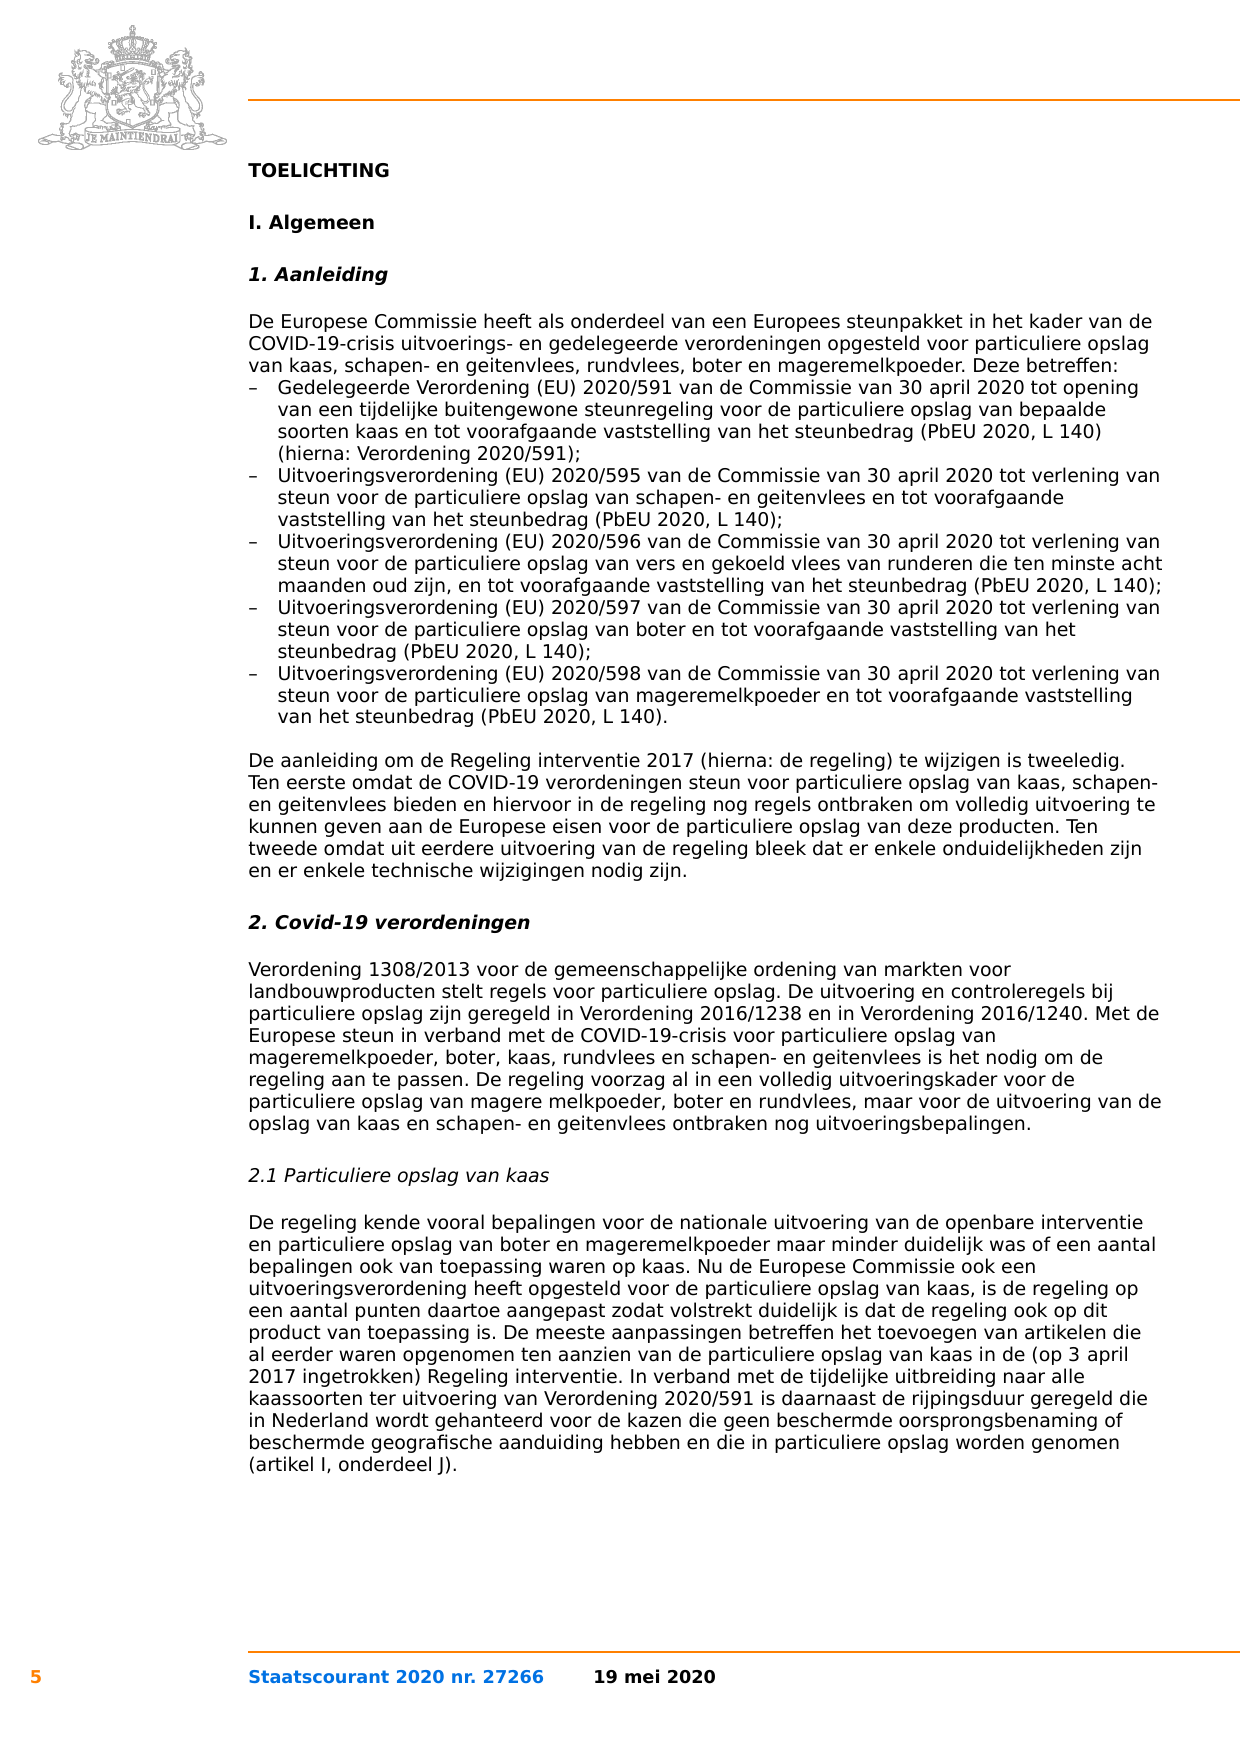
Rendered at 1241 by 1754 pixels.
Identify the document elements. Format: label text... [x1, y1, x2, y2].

subtitle 2.1 Particuliere opslag van kaas [248, 1165, 1163, 1187]
text De Europese Commissie heeft als onderdeel van een Europees steunpakket in het kader van de COVID-19-crisis uitvoerings- en gedelegeerde verordeningen opgesteld voor particuliere opslag van kaas, schapen- en geitenvlees, rundvlees, boter en mageremelkpoeder. Deze betreffen: [248, 311, 1163, 377]
text – Gedelegeerde Verordening (EU) 2020/591 van de Commissie van 30 april 2020 tot opening van een tijdelijke buitengewone steunregeling voor de particuliere opslag van bepaalde soorten kaas en tot voorafgaande vaststelling van het steunbedrag (PbEU 2020, L 140) (hierna: Verordening 2020/591); [248, 377, 1163, 465]
text – Uitvoeringsverordening (EU) 2020/597 van de Commissie van 30 april 2020 tot verlening van steun voor de particuliere opslag van boter en tot voorafgaande vaststelling van het steunbedrag (PbEU 2020, L 140); [248, 597, 1163, 662]
text – Uitvoeringsverordening (EU) 2020/598 van de Commissie van 30 april 2020 tot verlening van steun voor de particuliere opslag van mageremelkpoeder en tot voorafgaande vaststelling van het steunbedrag (PbEU 2020, L 140). [248, 662, 1163, 728]
subtitle 1. Aanleiding [248, 264, 1163, 286]
text – Uitvoeringsverordening (EU) 2020/595 van de Commissie van 30 april 2020 tot verlening van steun voor de particuliere opslag van schapen- en geitenvlees en tot voorafgaande vaststelling van het steunbedrag (PbEU 2020, L 140); [248, 465, 1163, 531]
picture [38, 25, 227, 150]
subtitle TOELICHTING [248, 160, 1163, 182]
subtitle I. Algemeen [248, 212, 1163, 234]
subtitle 2. Covid-19 verordeningen [248, 912, 1163, 934]
text Verordening 1308/2013 voor de gemeenschappelijke ordening van markten voor landbouwproducten stelt regels voor particuliere opslag. De uitvoering en controleregels bij particuliere opslag zijn geregeld in Verordening 2016/1238 en in Verordening 2016/1240. Met de Europese steun in verband met de COVID-19-crisis voor particuliere opslag van mageremelkpoeder, boter, kaas, rundvlees en schapen- en geitenvlees is het nodig om de regeling aan te passen. De regeling voorzag al in een volledig uitvoeringskader voor de particuliere opslag van magere melkpoeder, boter en rundvlees, maar voor de uitvoering van de opslag van kaas en schapen- en geitenvlees ontbraken nog uitvoeringsbepalingen. [248, 959, 1163, 1135]
text De regeling kende vooral bepalingen voor de nationale uitvoering van de openbare interventie en particuliere opslag van boter en mageremelkpoeder maar minder duidelijk was of een aantal bepalingen ook van toepassing waren op kaas. Nu de Europese Commissie ook een uitvoeringsverordening heeft opgesteld voor de particuliere opslag van kaas, is de regeling op een aantal punten daartoe aangepast zodat volstrekt duidelijk is dat de regeling ook op dit product van toepassing is. De meeste aanpassingen betreffen het toevoegen van artikelen die al eerder waren opgenomen ten aanzien van de particuliere opslag van kaas in de (op 3 april 2017 ingetrokken) Regeling interventie. In verband met de tijdelijke uitbreiding naar alle kaassoorten ter uitvoering van Verordening 2020/591 is daarnaast de rijpingsduur geregeld die in Nederland wordt gehanteerd voor de kazen die geen beschermde oorsprongsbenaming of beschermde geografische aanduiding hebben en die in particuliere opslag worden genomen (artikel I, onderdeel J). [248, 1212, 1163, 1476]
text – Uitvoeringsverordening (EU) 2020/596 van de Commissie van 30 april 2020 tot verlening van steun voor de particuliere opslag van vers en gekoeld vlees van runderen die ten minste acht maanden oud zijn, en tot voorafgaande vaststelling van het steunbedrag (PbEU 2020, L 140); [248, 531, 1163, 597]
text De aanleiding om de Regeling interventie 2017 (hierna: de regeling) te wijzigen is tweeledig. Ten eerste omdat de COVID-19 verordeningen steun voor particuliere opslag van kaas, schapen- en geitenvlees bieden en hiervoor in de regeling nog regels ontbraken om volledig uitvoering te kunnen geven aan de Europese eisen voor de particuliere opslag van deze producten. Ten tweede omdat uit eerdere uitvoering van de regeling bleek dat er enkele onduidelijkheden zijn en er enkele technische wijzigingen nodig zijn. [248, 750, 1163, 882]
